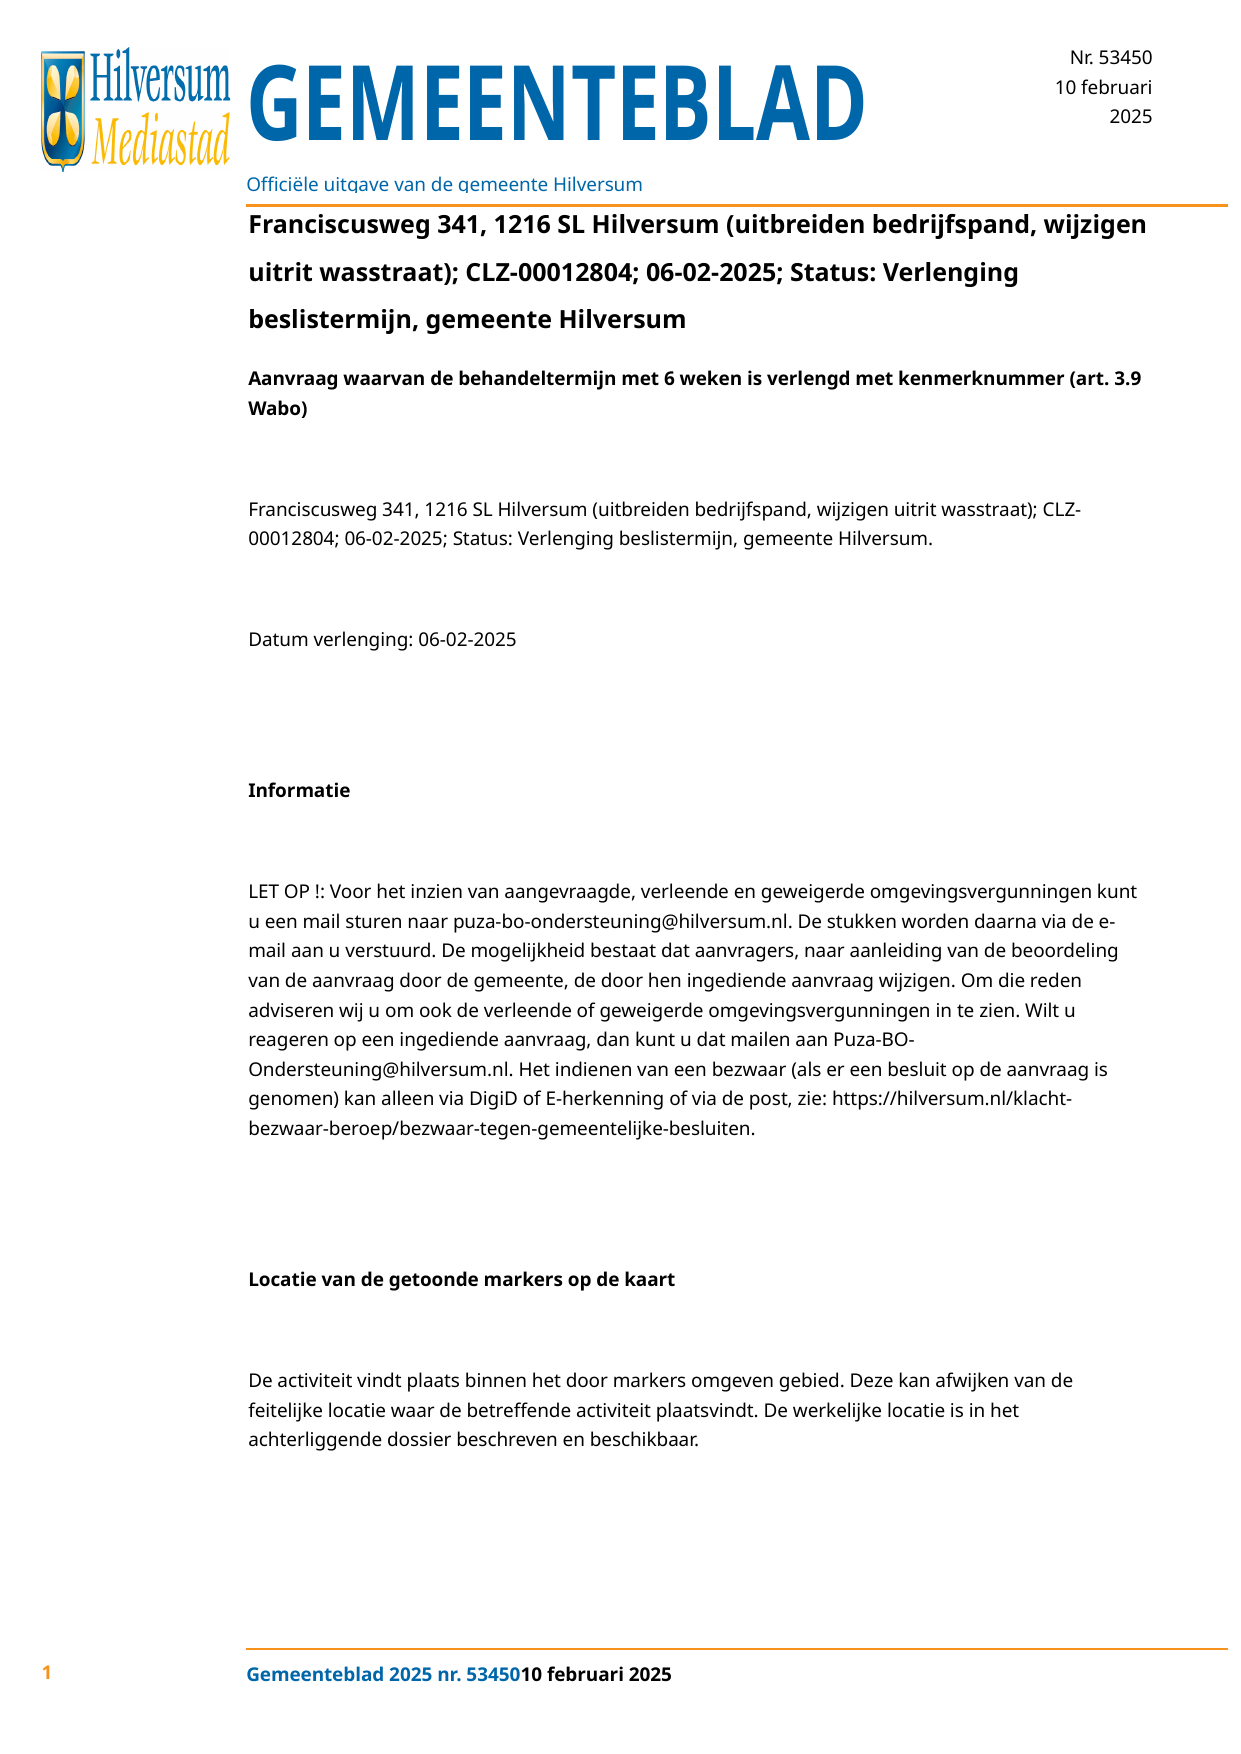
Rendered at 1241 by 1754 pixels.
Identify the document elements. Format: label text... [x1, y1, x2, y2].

text Datum verlenging: 06-02-2025 [248, 626, 1152, 652]
picture [41, 47, 231, 172]
text Franciscusweg 341, 1216 SL Hilversum (uitbreiden bedrijfspand, wijzigen uitrit wasstraat); CLZ-00012804; 06-02-2025; Status: Verlenging beslistermijn, gemeente Hilversum. [248, 496, 1152, 551]
text De activiteit vindt plaats binnen het door markers omgeven gebied. Deze kan afwijken van de feitelijke locatie waar de betreffende activiteit plaatsvindt. De werkelijke locatie is in het achterliggende dossier beschreven en beschikbaar. [248, 1367, 1152, 1452]
text Locatie van de getoonde markers op de kaart [248, 1266, 1152, 1292]
text Informatie [248, 778, 1152, 803]
text Aanvraag waarvan de behandeltermijn met 6 weken is verlengd met kenmerknummer (art. 3.9 Wabo) [248, 366, 1152, 421]
text LET OP !: Voor het inzien van aangevraagde, verleende en geweigerde omgevingsvergunningen kunt u een mail sturen naar puza-bo-ondersteuning@hilversum.nl. De stukken worden daarna via de e-mail aan u verstuurd. De mogelijkheid bestaat dat aanvragers, naar aanleiding van de beoordeling van de aanvraag door de gemeente, de door hen ingediende aanvraag wijzigen. Om die reden adviseren wij u om ook de verleende of geweigerde omgevingsvergunningen in te zien. Wilt u reageren op een ingediende aanvraag, dan kunt u dat mailen aan Puza-BO-Ondersteuning@hilversum.nl. Het indienen van een bezwaar (als er een besluit op de aanvraag is genomen) kan alleen via DigiD of E-herkenning of via de post, zie: https://hilversum.nl/klacht-bezwaar-beroep/bezwaar-tegen-gemeentelijke-besluiten. [248, 878, 1152, 1141]
text Franciscusweg 341, 1216 SL Hilversum (uitbreiden bedrijfspand, wijzigen uitrit wasstraat); CLZ-00012804; 06-02-2025; Status: Verlenging beslistermijn, gemeente Hilversum [248, 207, 1152, 336]
